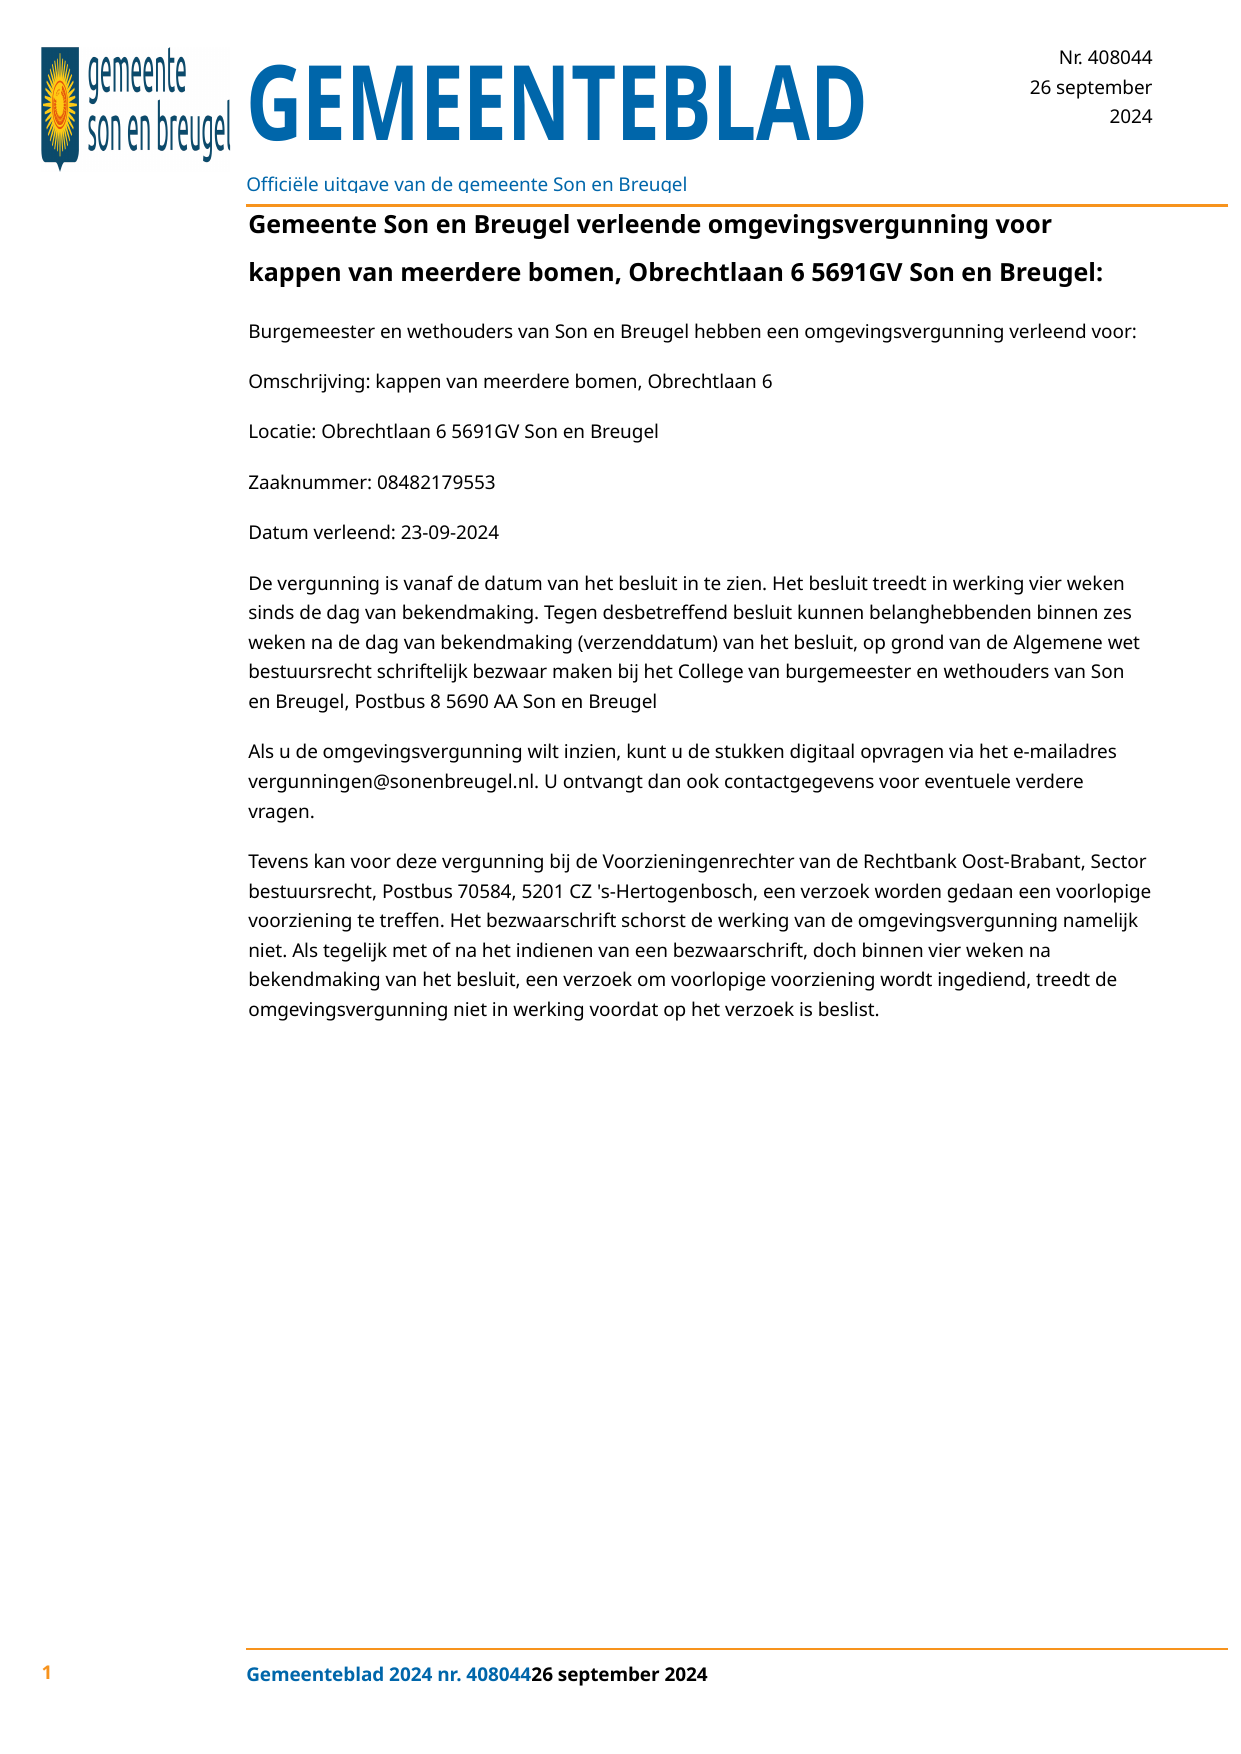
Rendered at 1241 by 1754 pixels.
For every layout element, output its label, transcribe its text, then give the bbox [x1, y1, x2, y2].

text Burgemeester en wethouders van Son en Breugel hebben een omgevingsvergunning verleend voor: [248, 318, 1152, 344]
picture [41, 47, 231, 172]
text Omschrijving: kappen van meerdere bomen, Obrechtlaan 6 [248, 368, 1152, 394]
text Gemeente Son en Breugel verleende omgevingsvergunning voor kappen van meerdere bomen, Obrechtlaan 6 5691GV Son en Breugel: [248, 207, 1152, 288]
text Datum verleend: 23-09-2024 [248, 519, 1152, 545]
text Als u de omgevingsvergunning wilt inzien, kunt u de stukken digitaal opvragen via het e-mailadres vergunningen@sonenbreugel.nl. U ontvangt dan ook contactgegevens voor eventuele verdere vragen. [248, 739, 1152, 824]
text Locatie: Obrechtlaan 6 5691GV Son en Breugel [248, 419, 1152, 444]
text Tevens kan voor deze vergunning bij de Voorzieningenrechter van de Rechtbank Oost-Brabant, Sector bestuursrecht, Postbus 70584, 5201 CZ 's-Hertogenbosch, een verzoek worden gedaan een voorlopige voorziening te treffen. Het bezwaarschrift schorst de werking van de omgevingsvergunning namelijk niet. Als tegelijk met of na het indienen van een bezwaarschrift, doch binnen vier weken na bekendmaking van het besluit, een verzoek om voorlopige voorziening wordt ingediend, treedt de omgevingsvergunning niet in werking voordat op het verzoek is beslist. [248, 848, 1152, 1022]
text Zaaknummer: 08482179553 [248, 469, 1152, 495]
text De vergunning is vanaf de datum van het besluit in te zien. Het besluit treedt in werking vier weken sinds de dag van bekendmaking. Tegen desbetreffend besluit kunnen belanghebbenden binnen zes weken na de dag van bekendmaking (verzenddatum) van het besluit, op grond van de Algemene wet bestuursrecht schriftelijk bezwaar maken bij het College van burgemeester en wethouders van Son en Breugel, Postbus 8 5690 AA Son en Breugel [248, 570, 1152, 714]
